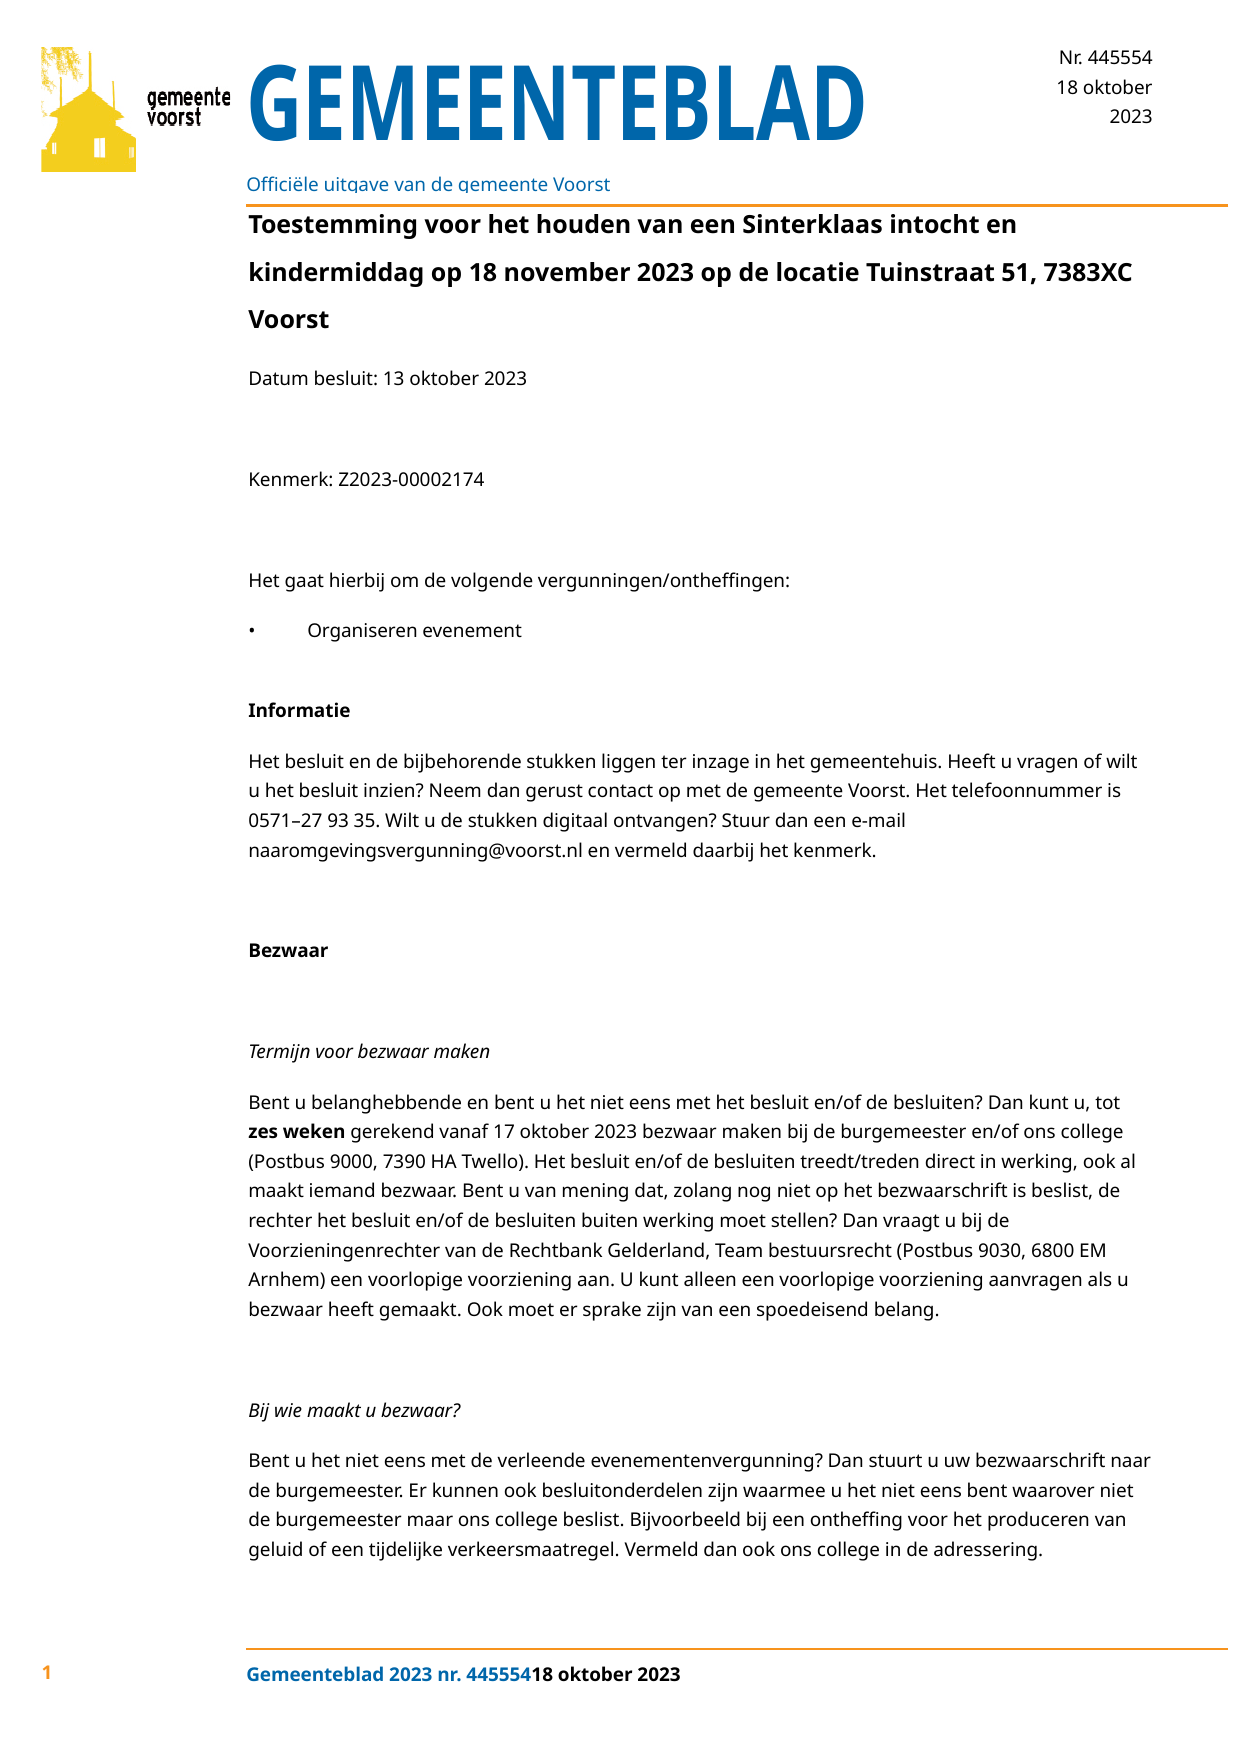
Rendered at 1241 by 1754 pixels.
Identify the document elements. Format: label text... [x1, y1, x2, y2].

text Het besluit en de bijbehorende stukken liggen ter inzage in het gemeentehuis. Heeft u vragen of wilt u het besluit inzien? Neem dan gerust contact op met de gemeente Voorst. Het telefoonnummer is 0571–27 93 35. Wilt u de stukken digitaal ontvangen? Stuur dan een e-mail naaromgevingsvergunning@voorst.nl en vermeld daarbij het kenmerk. [248, 748, 1152, 862]
list Organiseren evenement [248, 618, 1152, 643]
text Kenmerk: Z2023-00002174 [248, 466, 1152, 492]
text Toestemming voor het houden van een Sinterklaas intocht en kindermiddag op 18 november 2023 op de locatie Tuinstraat 51, 7383XC Voorst [248, 207, 1152, 336]
text Bij wie maakt u bezwaar? [248, 1397, 1152, 1422]
text Informatie [248, 698, 1152, 723]
text Bent u het niet eens met de verleende evenementenvergunning? Dan stuurt u uw bezwaarschrift naar de burgemeester. Er kunnen ook besluitonderdelen zijn waarmee u het niet eens bent waarover niet de burgemeester maar ons college beslist. Bijvoorbeeld bij een ontheffing voor het produceren van geluid of een tijdelijke verkeersmaatregel. Vermeld dan ook ons college in de adressering. [248, 1447, 1152, 1562]
text Termijn voor bezwaar maken [248, 1038, 1152, 1064]
picture [41, 47, 231, 172]
text Het gaat hierbij om de volgende vergunningen/ontheffingen: [248, 567, 1152, 593]
text Datum besluit: 13 oktober 2023 [248, 366, 1152, 391]
text Bent u belanghebbende en bent u het niet eens met het besluit en/of de besluiten? Dan kunt u, tot zes weken gerekend vanaf 17 oktober 2023 bezwaar maken bij de burgemeester en/of ons college (Postbus 9000, 7390 HA Twello). Het besluit en/of de besluiten treedt/treden direct in werking, ook al maakt iemand bezwaar. Bent u van mening dat, zolang nog niet op het bezwaarschrift is beslist, de rechter het besluit en/of de besluiten buiten werking moet stellen? Dan vraagt u bij de Voorzieningenrechter van de Rechtbank Gelderland, Team bestuursrecht (Postbus 9030, 6800 EM Arnhem) een voorlopige voorziening aan. U kunt alleen een voorlopige voorziening aanvragen als u bezwaar heeft gemaakt. Ook moet er sprake zijn van een spoedeisend belang. [248, 1089, 1152, 1322]
text Bezwaar [248, 938, 1152, 963]
